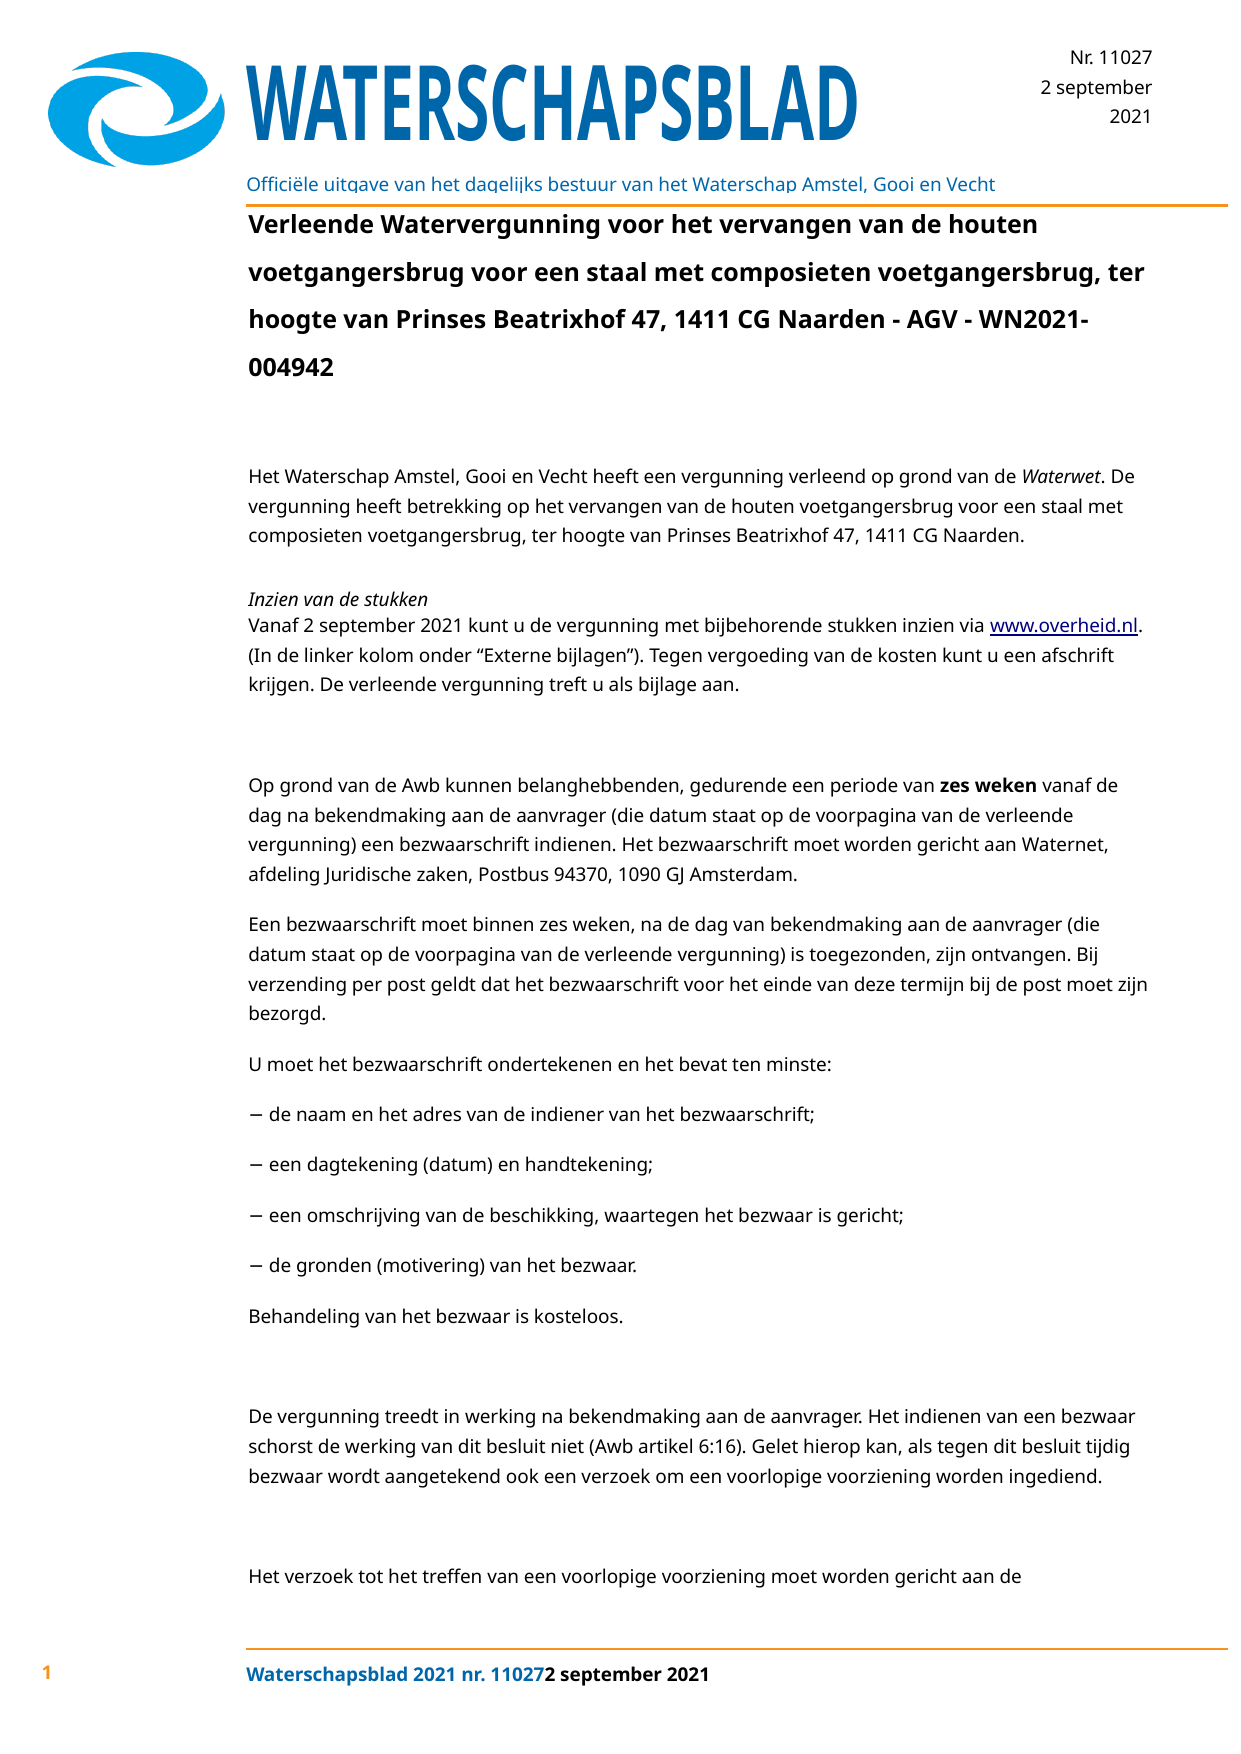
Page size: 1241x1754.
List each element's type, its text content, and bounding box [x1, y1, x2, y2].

text Verleende Watervergunning voor het vervangen van de houten voetgangersbrug voor een staal met composieten voetgangersbrug, ter hoogte van Prinses Beatrixhof 47, 1411 CG Naarden - AGV - WN2021-004942 [248, 207, 1152, 384]
text Inzien van de stukken [248, 587, 1152, 612]
text Het Waterschap Amstel, Gooi en Vecht heeft een vergunning verleend op grond van de Waterwet. De vergunning heeft betrekking op het vervangen van de houten voetgangersbrug voor een staal met composieten voetgangersbrug, ter hoogte van Prinses Beatrixhof 47, 1411 CG Naarden. [248, 463, 1152, 548]
text − de naam en het adres van de indiener van het bezwaarschrift; [248, 1101, 1152, 1127]
text Op grond van de Awb kunnen belanghebbenden, gedurende een periode van zes weken vanaf de dag na bekendmaking aan de aanvrager (die datum staat op de voorpagina van de verleende vergunning) een bezwaarschrift indienen. Het bezwaarschrift moet worden gericht aan Waternet, afdeling Juridische zaken, Postbus 94370, 1090 GJ Amsterdam. [248, 772, 1152, 887]
picture [41, 47, 231, 172]
text Vanaf 2 september 2021 kunt u de vergunning met bijbehorende stukken inzien via www.overheid.nl. (In de linker kolom onder “Externe bijlagen”). Tegen vergoeding van de kosten kunt u een afschrift krijgen. De verleende vergunning treft u als bijlage aan. [248, 612, 1152, 697]
text De vergunning treedt in werking na bekendmaking aan de aanvrager. Het indienen van een bezwaar schorst de werking van dit besluit niet (Awb artikel 6:16). Gelet hierop kan, als tegen dit besluit tijdig bezwaar wordt aangetekend ook een verzoek om een voorlopige voorziening worden ingediend. [248, 1404, 1152, 1488]
text U moet het bezwaarschrift ondertekenen en het bevat ten minste: [248, 1051, 1152, 1076]
text Het verzoek tot het treffen van een voorlopige voorziening moet worden gericht aan de [248, 1564, 1152, 1589]
text Een bezwaarschrift moet binnen zes weken, na de dag van bekendmaking aan de aanvrager (die datum staat op de voorpagina van de verleende vergunning) is toegezonden, zijn ontvangen. Bij verzending per post geldt dat het bezwaarschrift voor het einde van deze termijn bij de post moet zijn bezorgd. [248, 912, 1152, 1026]
text − de gronden (motivering) van het bezwaar. [248, 1252, 1152, 1278]
text − een dagtekening (datum) en handtekening; [248, 1152, 1152, 1177]
text − een omschrijving van de beschikking, waartegen het bezwaar is gericht; [248, 1202, 1152, 1228]
text Behandeling van het bezwaar is kosteloos. [248, 1303, 1152, 1328]
